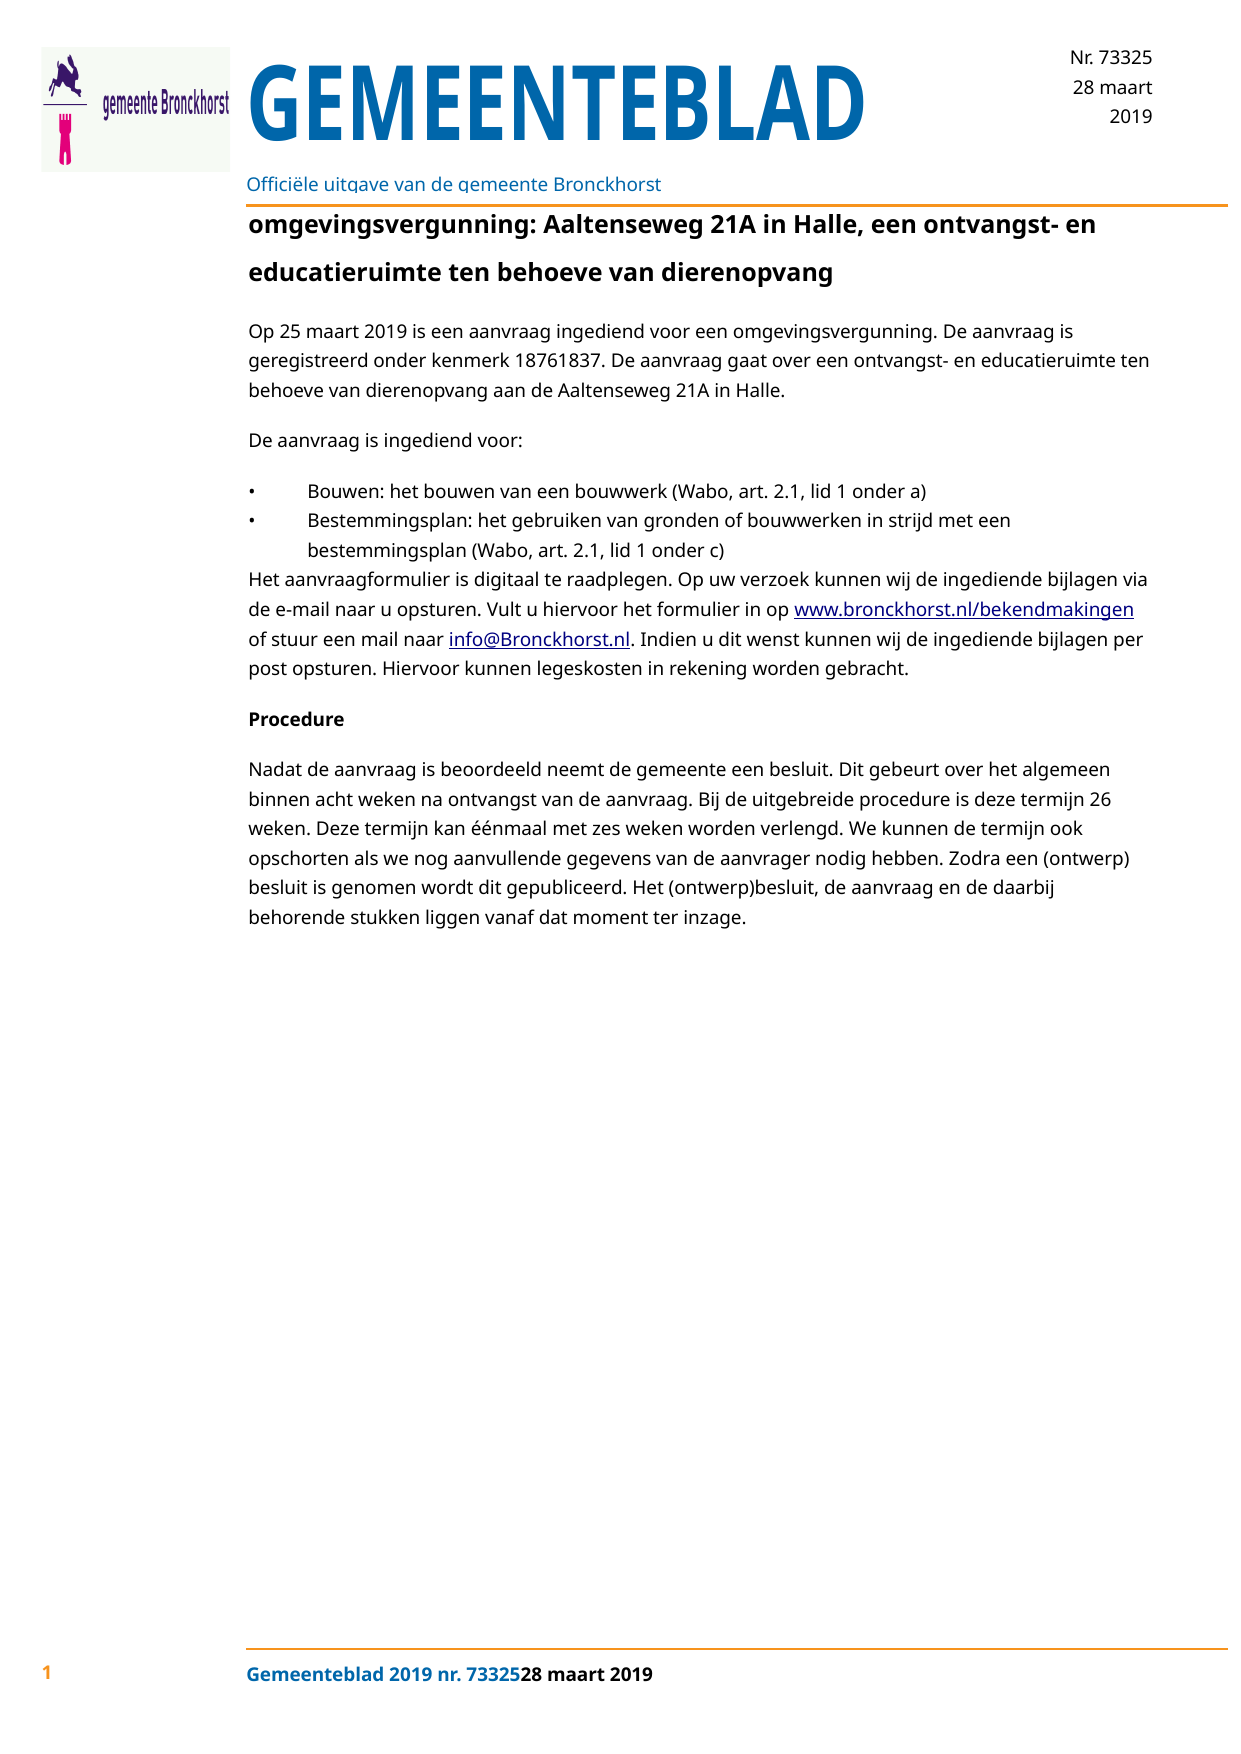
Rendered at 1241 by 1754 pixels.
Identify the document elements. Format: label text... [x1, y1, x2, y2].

text De aanvraag is ingediend voor: [248, 427, 1152, 453]
list Bouwen: het bouwen van een bouwwerk (Wabo, art. 2.1, lid 1 onder a) [248, 478, 1152, 504]
list Bestemmingsplan: het gebruiken van gronden of bouwwerken in strijd met een bestemmingsplan (Wabo, art. 2.1, lid 1 onder c) [248, 507, 1152, 563]
text Op 25 maart 2019 is een aanvraag ingediend voor een omgevingsvergunning. De aanvraag is geregistreerd onder kenmerk 18761837. De aanvraag gaat over een ontvangst- en educatieruimte ten behoeve van dierenopvang aan de Aaltenseweg 21A in Halle. [248, 318, 1152, 403]
text Procedure [248, 706, 1152, 732]
picture [41, 47, 231, 172]
text Nadat de aanvraag is beoordeeld neemt de gemeente een besluit. Dit gebeurt over het algemeen binnen acht weken na ontvangst van de aanvraag. Bij de uitgebreide procedure is deze termijn 26 weken. Deze termijn kan éénmaal met zes weken worden verlengd. We kunnen de termijn ook opschorten als we nog aanvullende gegevens van de aanvrager nodig hebben. Zodra een (ontwerp) besluit is genomen wordt dit gepubliceerd. Het (ontwerp)besluit, de aanvraag en de daarbij behorende stukken liggen vanaf dat moment ter inzage. [248, 756, 1152, 930]
text omgevingsvergunning: Aaltenseweg 21A in Halle, een ontvangst- en educatieruimte ten behoeve van dierenopvang [248, 207, 1152, 288]
text Het aanvraagformulier is digitaal te raadplegen. Op uw verzoek kunnen wij de ingediende bijlagen via de e-mail naar u opsturen. Vult u hiervoor het formulier in op www.bronckhorst.nl/bekendmakingen of stuur een mail naar info@Bronckhorst.nl. Indien u dit wenst kunnen wij de ingediende bijlagen per post opsturen. Hiervoor kunnen legeskosten in rekening worden gebracht. [248, 567, 1152, 681]
